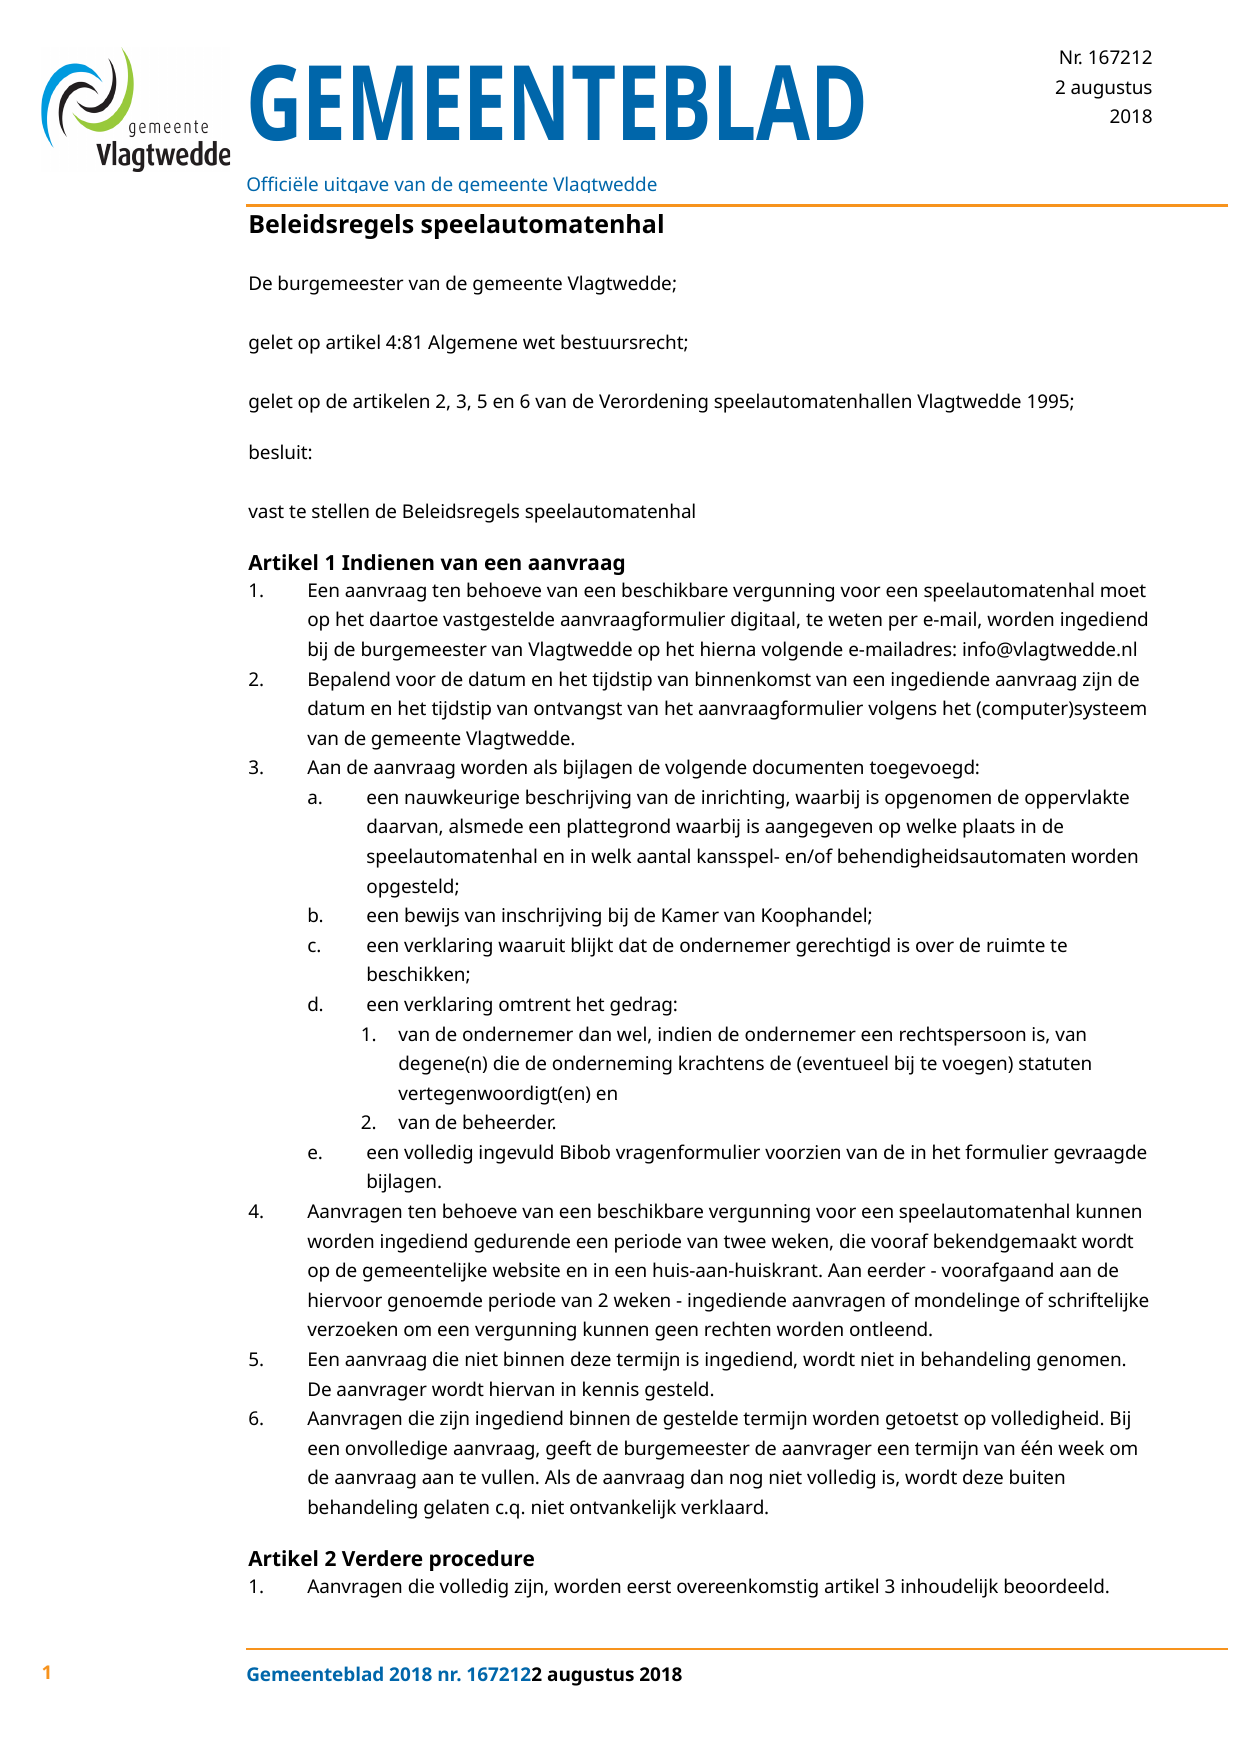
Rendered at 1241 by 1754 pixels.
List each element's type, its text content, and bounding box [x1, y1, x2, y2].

list van de ondernemer dan wel, indien de ondernemer een rechtspersoon is, van degene(n) die de onderneming krachtens de (eventueel bij te voegen) statuten vertegenwoordigt(en) en [361, 1021, 1152, 1106]
text De burgemeester van de gemeente Vlagtwedde; [248, 270, 1152, 296]
list een verklaring waaruit blijkt dat de ondernemer gerechtigd is over de ruimte te beschikken; [307, 932, 1152, 987]
list een verklaring omtrent het gedrag: [307, 991, 1152, 1017]
list van de beheerder. [361, 1109, 1152, 1135]
picture [41, 47, 231, 172]
text gelet op artikel 4:81 Algemene wet bestuursrecht; [248, 329, 1152, 355]
list Een aanvraag die niet binnen deze termijn is ingediend, wordt niet in behandeling genomen. De aanvrager wordt hiervan in kennis gesteld. [248, 1346, 1152, 1401]
text besluit: [248, 439, 1152, 465]
list Een aanvraag ten behoeve van een beschikbare vergunning voor een speelautomatenhal moet op het daartoe vastgestelde aanvraagformulier digitaal, te weten per e-mail, worden ingediend bij de burgemeester van Vlagtwedde op het hierna volgende e-mailadres: info@vlagtwedde.nl [248, 577, 1152, 662]
list Bepalend voor de datum en het tijdstip van binnenkomst van een ingediende aanvraag zijn de datum en het tijdstip van ontvangst van het aanvraagformulier volgens het (computer)systeem van de gemeente Vlagtwedde. [248, 666, 1152, 751]
list een nauwkeurige beschrijving van de inrichting, waarbij is opgenomen de oppervlakte daarvan, alsmede een plattegrond waarbij is aangegeven op welke plaats in de speelautomatenhal en in welk aantal kansspel- en/of behendigheidsautomaten worden opgesteld; [307, 784, 1152, 898]
list Aanvragen die zijn ingediend binnen de gestelde termijn worden getoetst op volledigheid. Bij een onvolledige aanvraag, geeft de burgemeester de aanvrager een termijn van één week om de aanvraag aan te vullen. Als de aanvraag dan nog niet volledig is, wordt deze buiten behandeling gelaten c.q. niet ontvankelijk verklaard. [248, 1405, 1152, 1520]
list Aanvragen die volledig zijn, worden eerst overeenkomstig artikel 3 inhoudelijk beoordeeld. [248, 1573, 1152, 1599]
list een volledig ingevuld Bibob vragenformulier voorzien van de in het formulier gevraagde bijlagen. [307, 1139, 1152, 1194]
text Artikel 1 Indienen van een aanvraag [248, 548, 1152, 577]
text Beleidsregels speelautomatenhal [248, 207, 1152, 241]
text Artikel 2 Verdere procedure [248, 1544, 1152, 1573]
text gelet op de artikelen 2, 3, 5 en 6 van de Verordening speelautomatenhallen Vlagtwedde 1995; [248, 389, 1152, 414]
list een bewijs van inschrijving bij de Kamer van Koophandel; [307, 902, 1152, 928]
list Aanvragen ten behoeve van een beschikbare vergunning voor een speelautomatenhal kunnen worden ingediend gedurende een periode van twee weken, die vooraf bekendgemaakt wordt op de gemeentelijke website en in een huis-aan-huiskrant. Aan eerder - voorafgaand aan de hiervoor genoemde periode van 2 weken - ingediende aanvragen of mondelinge of schriftelijke verzoeken om een vergunning kunnen geen rechten worden ontleend. [248, 1198, 1152, 1342]
list Aan de aanvraag worden als bijlagen de volgende documenten toegevoegd: [248, 754, 1152, 780]
text vast te stellen de Beleidsregels speelautomatenhal [248, 498, 1152, 524]
